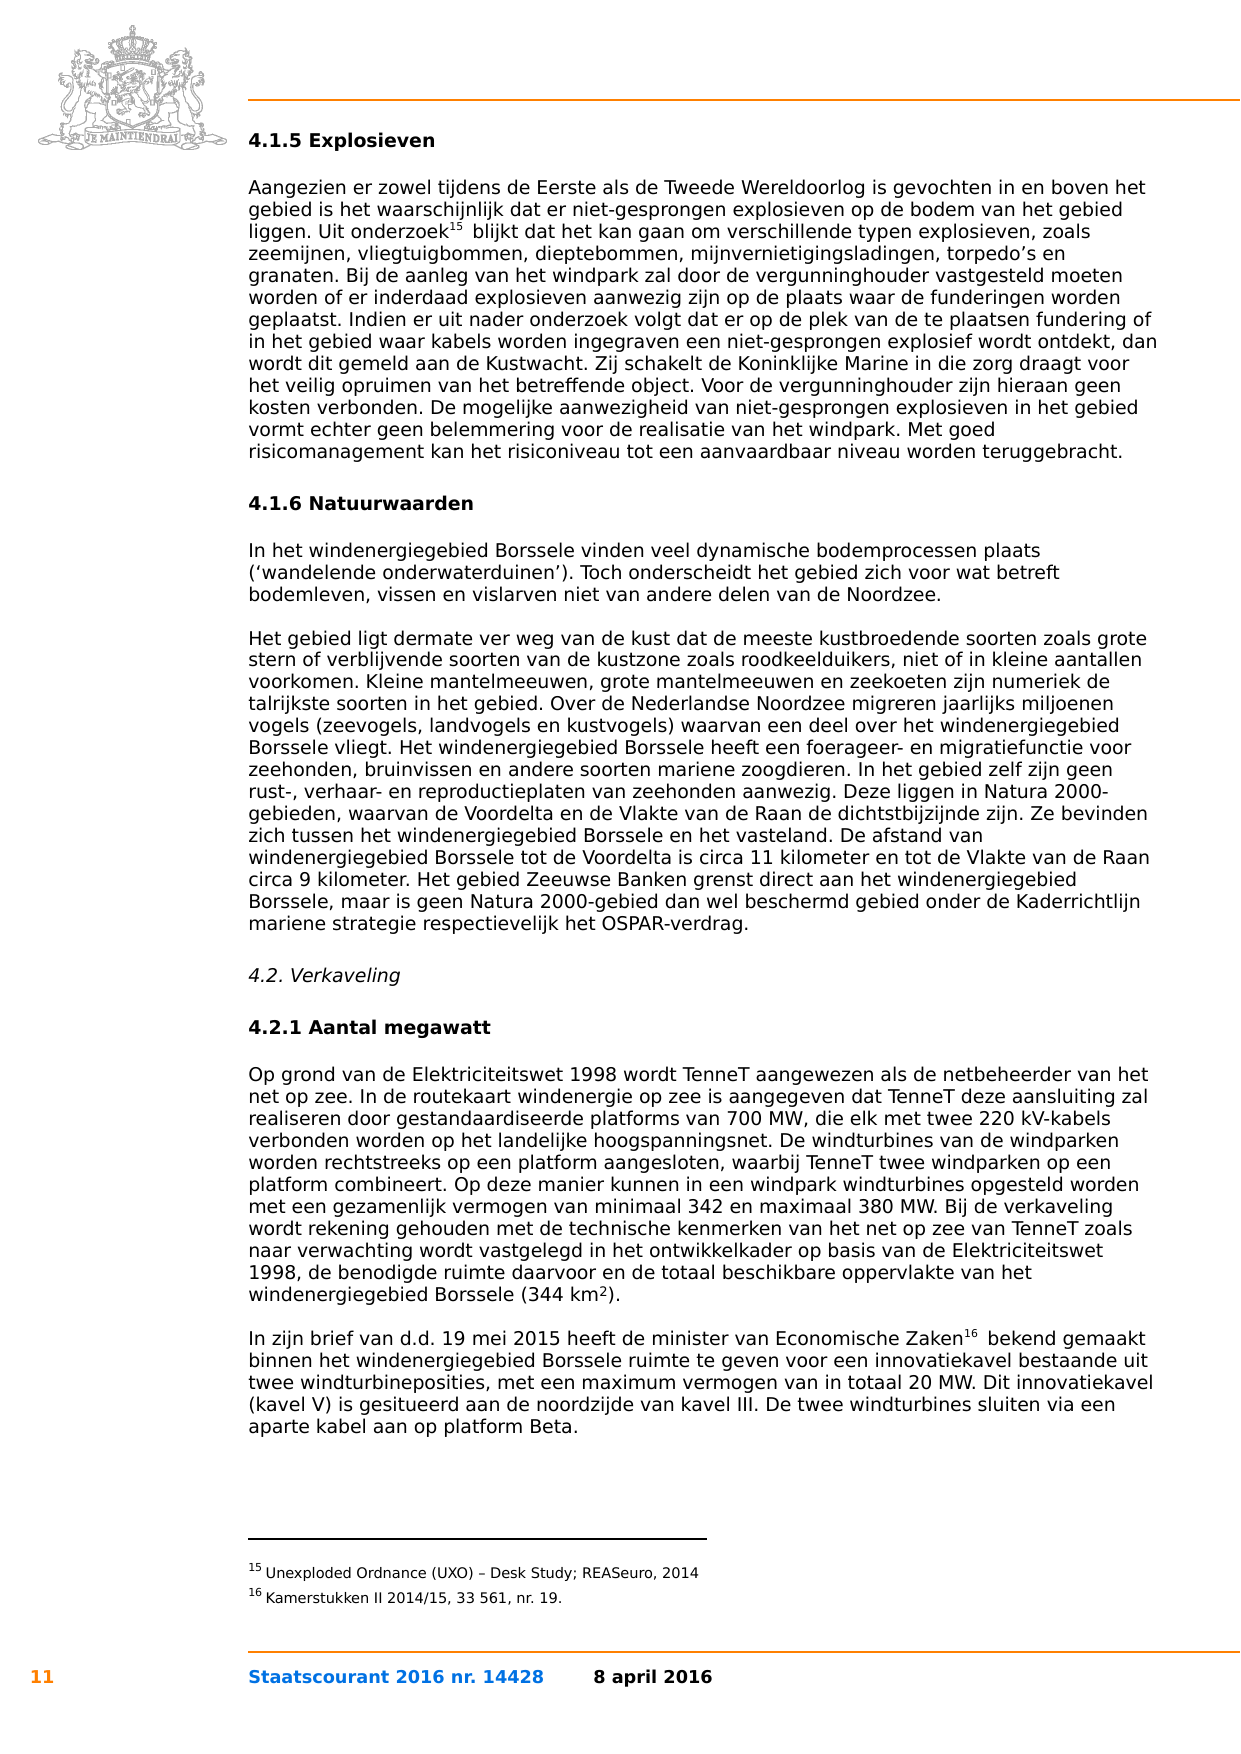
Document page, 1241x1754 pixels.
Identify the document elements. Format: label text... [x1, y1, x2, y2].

text Op grond van de Elektriciteitswet 1998 wordt TenneT aangewezen als de netbeheerder van het net op zee. In de routekaart windenergie op zee is aangegeven dat TenneT deze aansluiting zal realiseren door gestandaardiseerde platforms van 700 MW, die elk met twee 220 kV-kabels verbonden worden op het landelijke hoogspanningsnet. De windturbines van de windparken worden rechtstreeks op een platform aangesloten, waarbij TenneT twee windparken op een platform combineert. Op deze manier kunnen in een windpark windturbines opgesteld worden met een gezamenlijk vermogen van minimaal 342 en maximaal 380 MW. Bij de verkaveling wordt rekening gehouden met de technische kenmerken van het net op zee van TenneT zoals naar verwachting wordt vastgelegd in het ontwikkelkader op basis van de Elektriciteitswet 1998, de benodigde ruimte daarvoor en de totaal beschikbare oppervlakte van het windenergiegebied Borssele (344 km2). [248, 1064, 1163, 1306]
subtitle 4.2.1 Aantal megawatt [248, 1017, 1163, 1039]
subtitle 4.1.5 Explosieven [248, 130, 1163, 152]
picture [38, 25, 227, 150]
text Unexploded Ordnance (UXO) – Desk Study; REASeuro, 2014 [248, 1561, 1163, 1583]
subtitle 4.1.6 Natuurwaarden [248, 493, 1163, 514]
text Het gebied ligt dermate ver weg van de kust dat de meeste kustbroedende soorten zoals grote stern of verblijvende soorten van de kustzone zoals roodkeelduikers, niet of in kleine aantallen voorkomen. Kleine mantelmeeuwen, grote mantelmeeuwen en zeekoeten zijn numeriek de talrijkste soorten in het gebied. Over de Nederlandse Noordzee migreren jaarlijks miljoenen vogels (zeevogels, landvogels en kustvogels) waarvan een deel over het windenergiegebied Borssele vliegt. Het windenergiegebied Borssele heeft een foerageer- en migratiefunctie voor zeehonden, bruinvissen en andere soorten mariene zoogdieren. In het gebied zelf zijn geen rust-, verhaar- en reproductieplaten van zeehonden aanwezig. Deze liggen in Natura 2000-gebieden, waarvan de Voordelta en de Vlakte van de Raan de dichtstbijzijnde zijn. Ze bevinden zich tussen het windenergiegebied Borssele en het vasteland. De afstand van windenergiegebied Borssele tot de Voordelta is circa 11 kilometer en tot de Vlakte van de Raan circa 9 kilometer. Het gebied Zeeuwse Banken grenst direct aan het windenergiegebied Borssele, maar is geen Natura 2000-gebied dan wel beschermd gebied onder de Kaderrichtlijn mariene strategie respectievelijk het OSPAR-verdrag. [248, 627, 1163, 935]
text In het windenergiegebied Borssele vinden veel dynamische bodemprocessen plaats (‘wandelende onderwaterduinen’). Toch onderscheidt het gebied zich voor wat betreft bodemleven, vissen en vislarven niet van andere delen van de Noordzee. [248, 539, 1163, 606]
text In zijn brief van d.d. 19 mei 2015 heeft de minister van Economische Zaken bekend gemaakt binnen het windenergiegebied Borssele ruimte te geven voor een innovatiekavel bestaande uit twee windturbineposities, met een maximum vermogen van in totaal 20 MW. Dit innovatiekavel (kavel V) is gesitueerd aan de noordzijde van kavel III. De twee windturbines sluiten via een aparte kabel aan op platform Beta. [248, 1328, 1163, 1438]
text Kamerstukken II 2014/15, 33 561, nr. 19. [248, 1586, 1163, 1608]
subtitle 4.2. Verkaveling [248, 965, 1163, 987]
text Aangezien er zowel tijdens de Eerste als de Tweede Wereldoorlog is gevochten in en boven het gebied is het waarschijnlijk dat er niet-gesprongen explosieven op de bodem van het gebied liggen. Uit onderzoek blijkt dat het kan gaan om verschillende typen explosieven, zoals zeemijnen, vliegtuigbommen, dieptebommen, mijnvernietigingsladingen, torpedo’s en granaten. Bij de aanleg van het windpark zal door de vergunninghouder vastgesteld moeten worden of er inderdaad explosieven aanwezig zijn op de plaats waar de funderingen worden geplaatst. Indien er uit nader onderzoek volgt dat er op de plek van de te plaatsen fundering of in het gebied waar kabels worden ingegraven een niet-gesprongen explosief wordt ontdekt, dan wordt dit gemeld aan de Kustwacht. Zij schakelt de Koninklijke Marine in die zorg draagt voor het veilig opruimen van het betreffende object. Voor de vergunninghouder zijn hieraan geen kosten verbonden. De mogelijke aanwezigheid van niet-gesprongen explosieven in het gebied vormt echter geen belemmering voor de realisatie van het windpark. Met goed risicomanagement kan het risiconiveau tot een aanvaardbaar niveau worden teruggebracht. [248, 177, 1163, 463]
